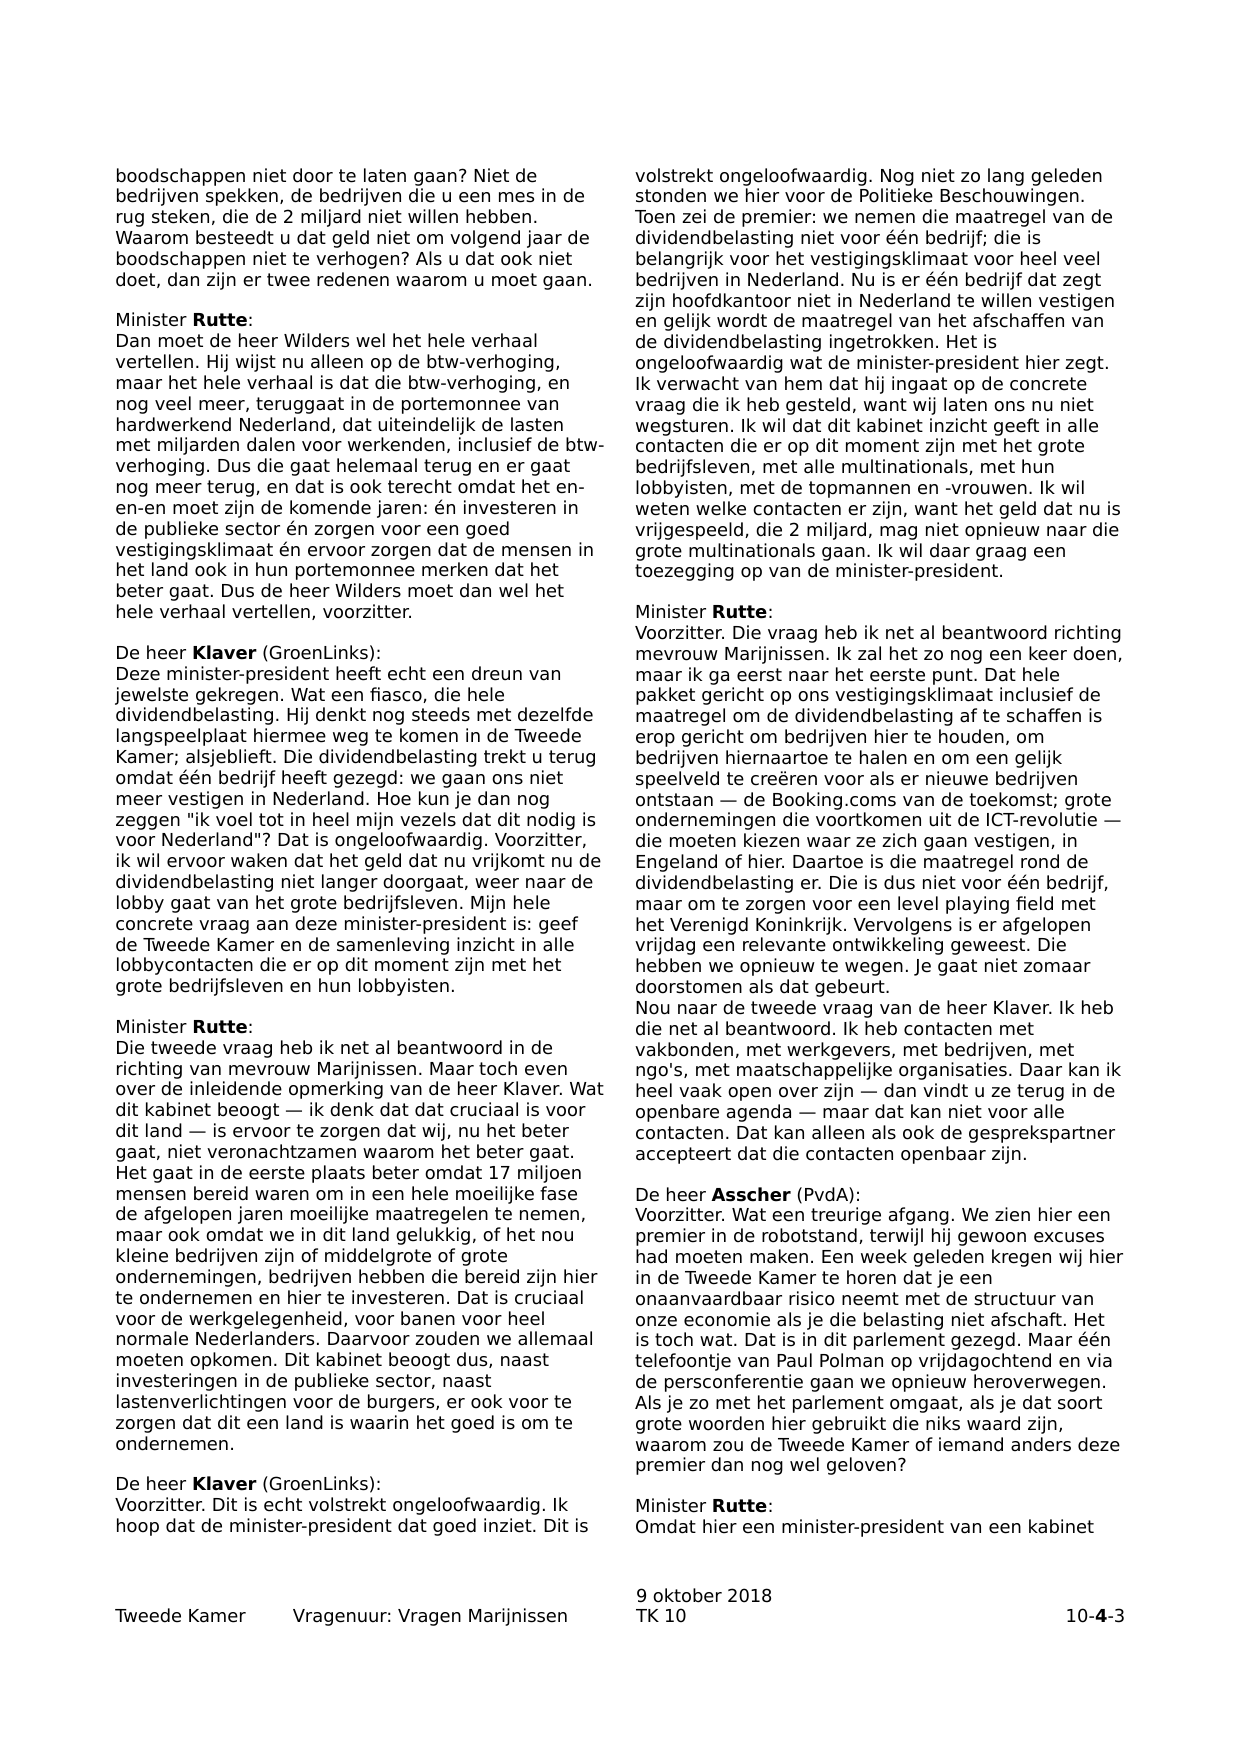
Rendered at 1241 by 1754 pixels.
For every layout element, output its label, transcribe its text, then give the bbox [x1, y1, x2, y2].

text Nou naar de tweede vraag van de heer Klaver. Ik heb die net al beantwoord. Ik heb contacten met vakbonden, met werkgevers, met bedrijven, met ngo's, met maatschappelijke organisaties. Daar kan ik heel vaak open over zijn — dan vindt u ze terug in de openbare agenda — maar dat kan niet voor alle contacten. Dat kan alleen als ook de gesprekspartner accepteert dat die contacten openbaar zijn. [635, 998, 1125, 1164]
text Dan moet de heer Wilders wel het hele verhaal vertellen. Hij wijst nu alleen op de btw-verhoging, maar het hele verhaal is dat die btw-verhoging, en nog veel meer, teruggaat in de portemonnee van hardwerkend Nederland, dat uiteindelijk de lasten met miljarden dalen voor werkenden, inclusief de btw-verhoging. Dus die gaat helemaal terug en er gaat nog meer terug, en dat is ook terecht omdat het en-en-en moet zijn de komende jaren: én investeren in de publieke sector én zorgen voor een goed vestigingsklimaat én ervoor zorgen dat de mensen in het land ook in hun portemonnee merken dat het beter gaat. Dus de heer Wilders moet dan wel het hele verhaal vertellen, voorzitter. [115, 331, 605, 623]
text De heer Asscher (PvdA): [635, 1184, 1125, 1205]
text Voorzitter. Wat een treurige afgang. We zien hier een premier in de robotstand, terwijl hij gewoon excuses had moeten maken. Een week geleden kregen wij hier in de Tweede Kamer te horen dat je een onaanvaardbaar risico neemt met de structuur van onze economie als je die belasting niet afschaft. Het is toch wat. Dat is in dit parlement gezegd. Maar één telefoontje van Paul Polman op vrijdagochtend en via de persconferentie gaan we opnieuw heroverwegen. Als je zo met het parlement omgaat, als je dat soort grote woorden hier gebruikt die niks waard zijn, waarom zou de Tweede Kamer of iemand anders deze premier dan nog wel geloven? [635, 1205, 1125, 1476]
text Minister Rutte: [635, 1496, 1125, 1517]
text Voorzitter. Dit is echt volstrekt ongeloofwaardig. Ik hoop dat de minister-president dat goed inziet. Dit is [115, 1495, 605, 1537]
text Deze minister-president heeft echt een dreun van jewelste gekregen. Wat een fiasco, die hele dividendbelasting. Hij denkt nog steeds met dezelfde langspeelplaat hiermee weg te komen in de Tweede Kamer; alsjeblieft. Die dividendbelasting trekt u terug omdat één bedrijf heeft gezegd: we gaan ons niet meer vestigen in Nederland. Hoe kun je dan nog zeggen "ik voel tot in heel mijn vezels dat dit nodig is voor Nederland"? Dat is ongeloofwaardig. Voorzitter, ik wil ervoor waken dat het geld dat nu vrijkomt nu de dividendbelasting niet langer doorgaat, weer naar de lobby gaat van het grote bedrijfsleven. Mijn hele concrete vraag aan deze minister-president is: geef de Tweede Kamer en de samenleving inzicht in alle lobbycontacten die er op dit moment zijn met het grote bedrijfsleven en hun lobbyisten. [115, 663, 605, 997]
text De heer Klaver (GroenLinks): [115, 643, 605, 663]
text Die tweede vraag heb ik net al beantwoord in de richting van mevrouw Marijnissen. Maar toch even over de inleidende opmerking van de heer Klaver. Wat dit kabinet beoogt — ik denk dat dat cruciaal is voor dit land — is ervoor te zorgen dat wij, nu het beter gaat, niet veronachtzamen waarom het beter gaat. Het gaat in de eerste plaats beter omdat 17 miljoen mensen bereid waren om in een hele moeilijke fase de afgelopen jaren moeilijke maatregelen te nemen, maar ook omdat we in dit land gelukkig, of het nou kleine bedrijven zijn of middelgrote of grote ondernemingen, bedrijven hebben die bereid zijn hier te ondernemen en hier te investeren. Dat is cruciaal voor de werkgelegenheid, voor banen voor heel normale Nederlanders. Daarvoor zouden we allemaal moeten opkomen. Dit kabinet beoogt dus, naast investeringen in de publieke sector, naast lastenverlichtingen voor de burgers, er ook voor te zorgen dat dit een land is waarin het goed is om te ondernemen. [115, 1037, 605, 1454]
text Minister Rutte: [115, 310, 605, 331]
text boodschappen niet door te laten gaan? Niet de bedrijven spekken, de bedrijven die u een mes in de rug steken, die de 2 miljard niet willen hebben. Waarom besteedt u dat geld niet om volgend jaar de boodschappen niet te verhogen? Als u dat ook niet doet, dan zijn er twee redenen waarom u moet gaan. [115, 165, 605, 290]
text Minister Rutte: [115, 1017, 605, 1037]
text Omdat hier een minister-president van een kabinet [635, 1517, 1125, 1537]
text Voorzitter. Die vraag heb ik net al beantwoord richting mevrouw Marijnissen. Ik zal het zo nog een keer doen, maar ik ga eerst naar het eerste punt. Dat hele pakket gericht op ons vestigingsklimaat inclusief de maatregel om de dividendbelasting af te schaffen is erop gericht om bedrijven hier te houden, om bedrijven hiernaartoe te halen en om een gelijk speelveld te creëren voor als er nieuwe bedrijven ontstaan — de Booking.coms van de toekomst; grote ondernemingen die voortkomen uit de ICT-revolutie — die moeten kiezen waar ze zich gaan vestigen, in Engeland of hier. Daartoe is die maatregel rond de dividendbelasting er. Die is dus niet voor één bedrijf, maar om te zorgen voor een level playing field met het Verenigd Koninkrijk. Vervolgens is er afgelopen vrijdag een relevante ontwikkeling geweest. Die hebben we opnieuw te wegen. Je gaat niet zomaar doorstomen als dat gebeurt. [635, 623, 1125, 998]
text De heer Klaver (GroenLinks): [115, 1474, 605, 1495]
text volstrekt ongeloofwaardig. Nog niet zo lang geleden stonden we hier voor de Politieke Beschouwingen. Toen zei de premier: we nemen die maatregel van de dividendbelasting niet voor één bedrijf; die is belangrijk voor het vestigingsklimaat voor heel veel bedrijven in Nederland. Nu is er één bedrijf dat zegt zijn hoofdkantoor niet in Nederland te willen vestigen en gelijk wordt de maatregel van het afschaffen van de dividendbelasting ingetrokken. Het is ongeloofwaardig wat de minister-president hier zegt. Ik verwacht van hem dat hij ingaat op de concrete vraag die ik heb gesteld, want wij laten ons nu niet wegsturen. Ik wil dat dit kabinet inzicht geeft in alle contacten die er op dit moment zijn met het grote bedrijfsleven, met alle multinationals, met hun lobbyisten, met de topmannen en -vrouwen. Ik wil weten welke contacten er zijn, want het geld dat nu is vrijgespeeld, die 2 miljard, mag niet opnieuw naar die grote multinationals gaan. Ik wil daar graag een toezegging op van de minister-president. [635, 165, 1125, 582]
text Minister Rutte: [635, 602, 1125, 623]
